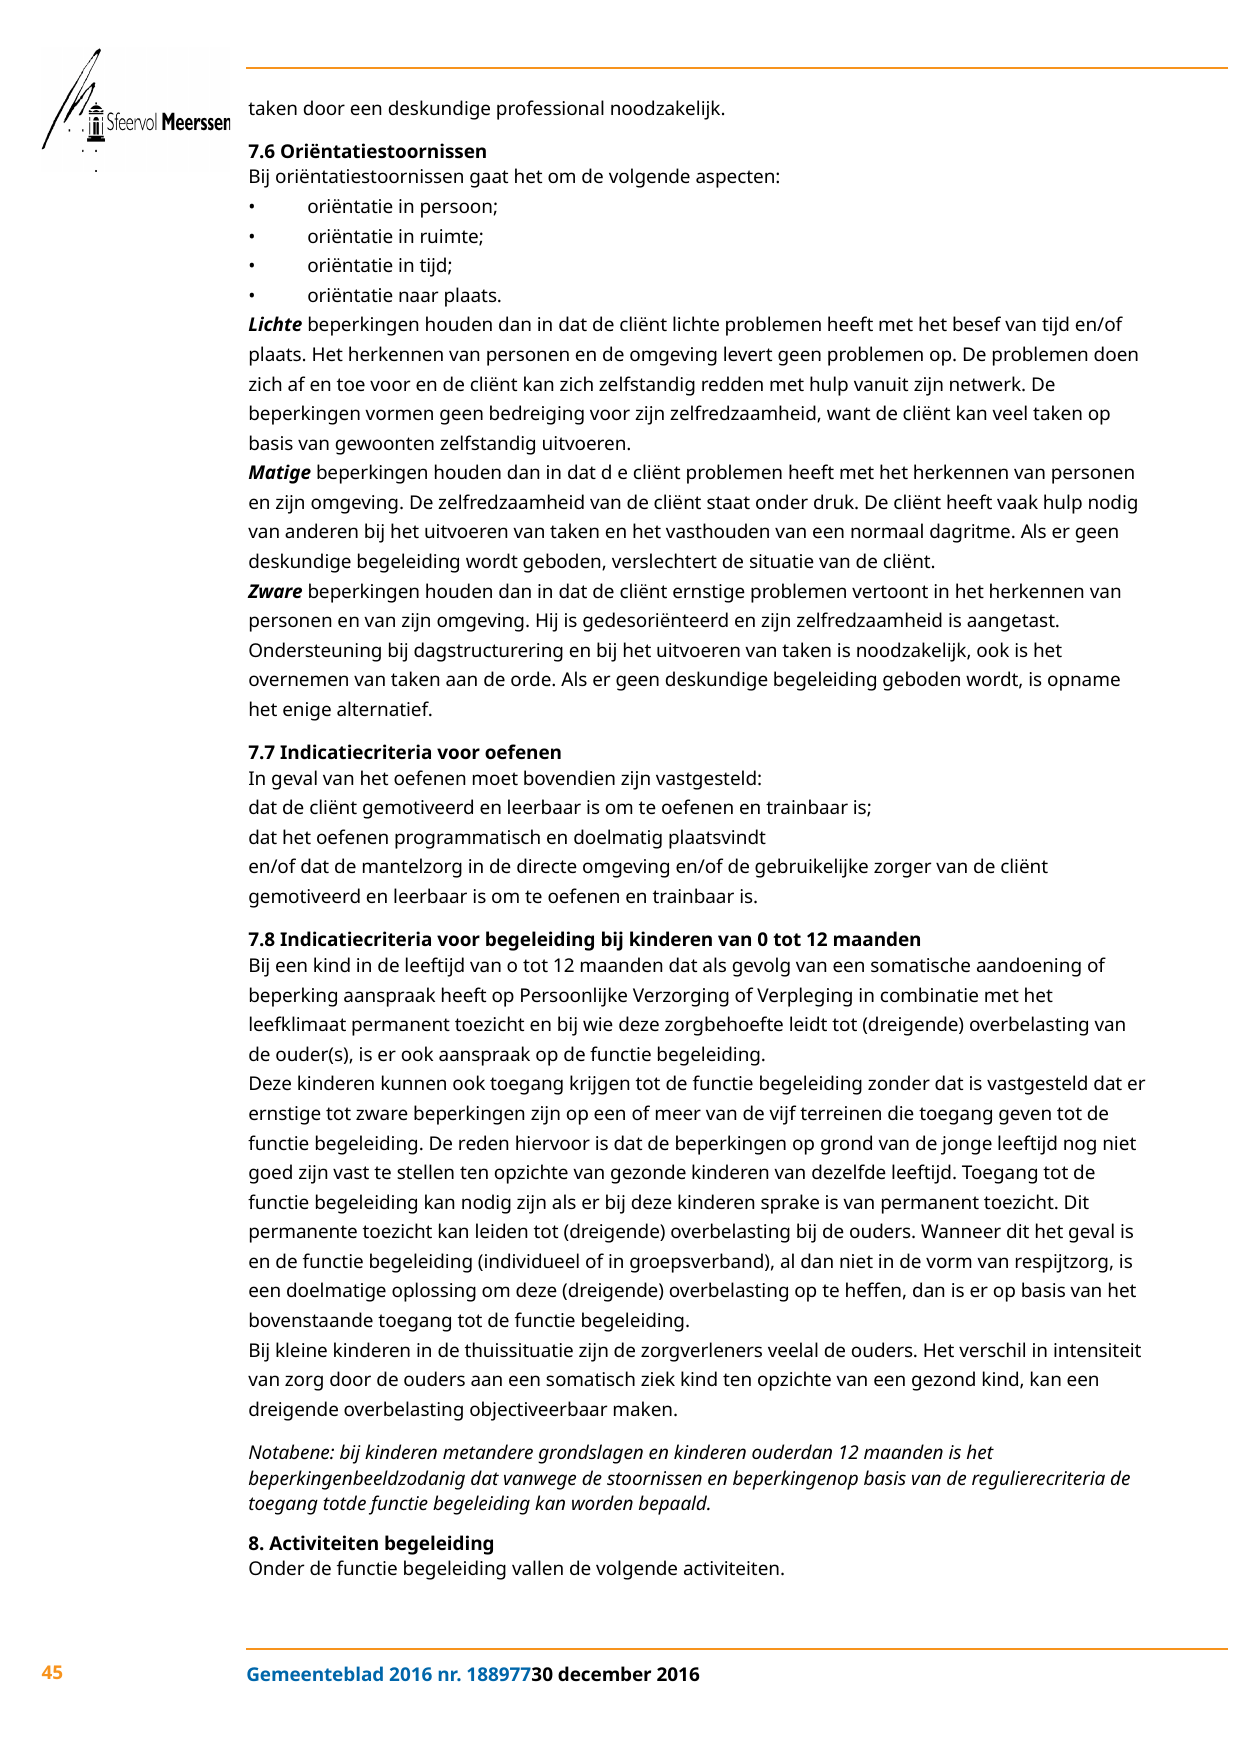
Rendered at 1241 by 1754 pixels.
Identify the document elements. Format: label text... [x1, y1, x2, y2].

text Bij een kind in de leeftijd van o tot 12 maanden dat als gevolg van een somatische aandoening of beperking aanspraak heeft op Persoonlijke Verzorging of Verpleging in combinatie met het leefklimaat permanent toezicht en bij wie deze zorgbehoefte leidt tot (dreigende) overbelasting van de ouder(s), is er ook aanspraak op de functie begeleiding. [248, 952, 1152, 1067]
text Notabene: bij kinderen metandere grondslagen en kinderen ouderdan 12 maanden is het beperkingenbeeldzodanig dat vanwege de stoornissen en beperkingenop basis van de regulierecriteria de toegang totde functie begeleiding kan worden bepaald. [248, 1439, 1152, 1516]
text Deze kinderen kunnen ook toegang krijgen tot de functie begeleiding zonder dat is vastgesteld dat er ernstige tot zware beperkingen zijn op een of meer van de vijf terreinen die toegang geven tot de functie begeleiding. De reden hiervoor is dat de beperkingen op grond van de jonge leeftijd nog niet goed zijn vast te stellen ten opzichte van gezonde kinderen van dezelfde leeftijd. Toegang tot de functie begeleiding kan nodig zijn als er bij deze kinderen sprake is van permanent toezicht. Dit permanente toezicht kan leiden tot (dreigende) overbelasting bij de ouders. Wanneer dit het geval is en de functie begeleiding (individueel of in groepsverband), al dan niet in de vorm van respijtzorg, is een doelmatige oplossing om deze (dreigende) overbelasting op te heffen, dan is er op basis van het bovenstaande toegang tot de functie begeleiding. [248, 1071, 1152, 1333]
text Matige beperkingen houden dan in dat d e cliënt problemen heeft met het herkennen van personen en zijn omgeving. De zelfredzaamheid van de cliënt staat onder druk. De cliënt heeft vaak hulp nodig van anderen bij het uitvoeren van taken en het vasthouden van een normaal dagritme. Als er geen deskundige begeleiding wordt geboden, verslechtert de situatie van de cliënt. [248, 459, 1152, 574]
text dat het oefenen programmatisch en doelmatig plaatsvindt [248, 824, 1152, 850]
list oriëntatie in tijd; [248, 252, 1152, 278]
text taken door een deskundige professional noodzakelijk. [248, 95, 1152, 121]
text 7.8 Indicatiecriteria voor begeleiding bij kinderen van 0 tot 12 maanden [248, 926, 1152, 952]
text Onder de functie begeleiding vallen de volgende activiteiten. [248, 1556, 1152, 1581]
text Zware beperkingen houden dan in dat de cliënt ernstige problemen vertoont in het herkennen van personen en van zijn omgeving. Hij is gedesoriënteerd en zijn zelfredzaamheid is aangetast. Ondersteuning bij dagstructurering en bij het uitvoeren van taken is noodzakelijk, ook is het overnemen van taken aan de orde. Als er geen deskundige begeleiding geboden wordt, is opname het enige alternatief. [248, 578, 1152, 722]
list oriëntatie in persoon; [248, 193, 1152, 219]
text 8. Activiteiten begeleiding [248, 1530, 1152, 1556]
picture [41, 47, 231, 172]
list oriëntatie in ruimte; [248, 223, 1152, 248]
text en/of dat de mantelzorg in de directe omgeving en/of de gebruikelijke zorger van de cliënt gemotiveerd en leerbaar is om te oefenen en trainbaar is. [248, 854, 1152, 909]
text Bij kleine kinderen in de thuissituatie zijn de zorgverleners veelal de ouders. Het verschil in intensiteit van zorg door de ouders aan een somatisch ziek kind ten opzichte van een gezond kind, kan een dreigende overbelasting objectiveerbaar maken. [248, 1337, 1152, 1422]
text Lichte beperkingen houden dan in dat de cliënt lichte problemen heeft met het besef van tijd en/of plaats. Het herkennen van personen en de omgeving levert geen problemen op. De problemen doen zich af en toe voor en de cliënt kan zich zelfstandig redden met hulp vanuit zijn netwerk. De beperkingen vormen geen bedreiging voor zijn zelfredzaamheid, want de cliënt kan veel taken op basis van gewoonten zelfstandig uitvoeren. [248, 312, 1152, 456]
text 7.6 Oriëntatiestoornissen [248, 138, 1152, 164]
text dat de cliënt gemotiveerd en leerbaar is om te oefenen en trainbaar is; [248, 794, 1152, 820]
text In geval van het oefenen moet bovendien zijn vastgesteld: [248, 765, 1152, 791]
text Bij oriëntatiestoornissen gaat het om de volgende aspecten: [248, 164, 1152, 189]
text 7.7 Indicatiecriteria voor oefenen [248, 739, 1152, 765]
list oriëntatie naar plaats. [248, 282, 1152, 308]
